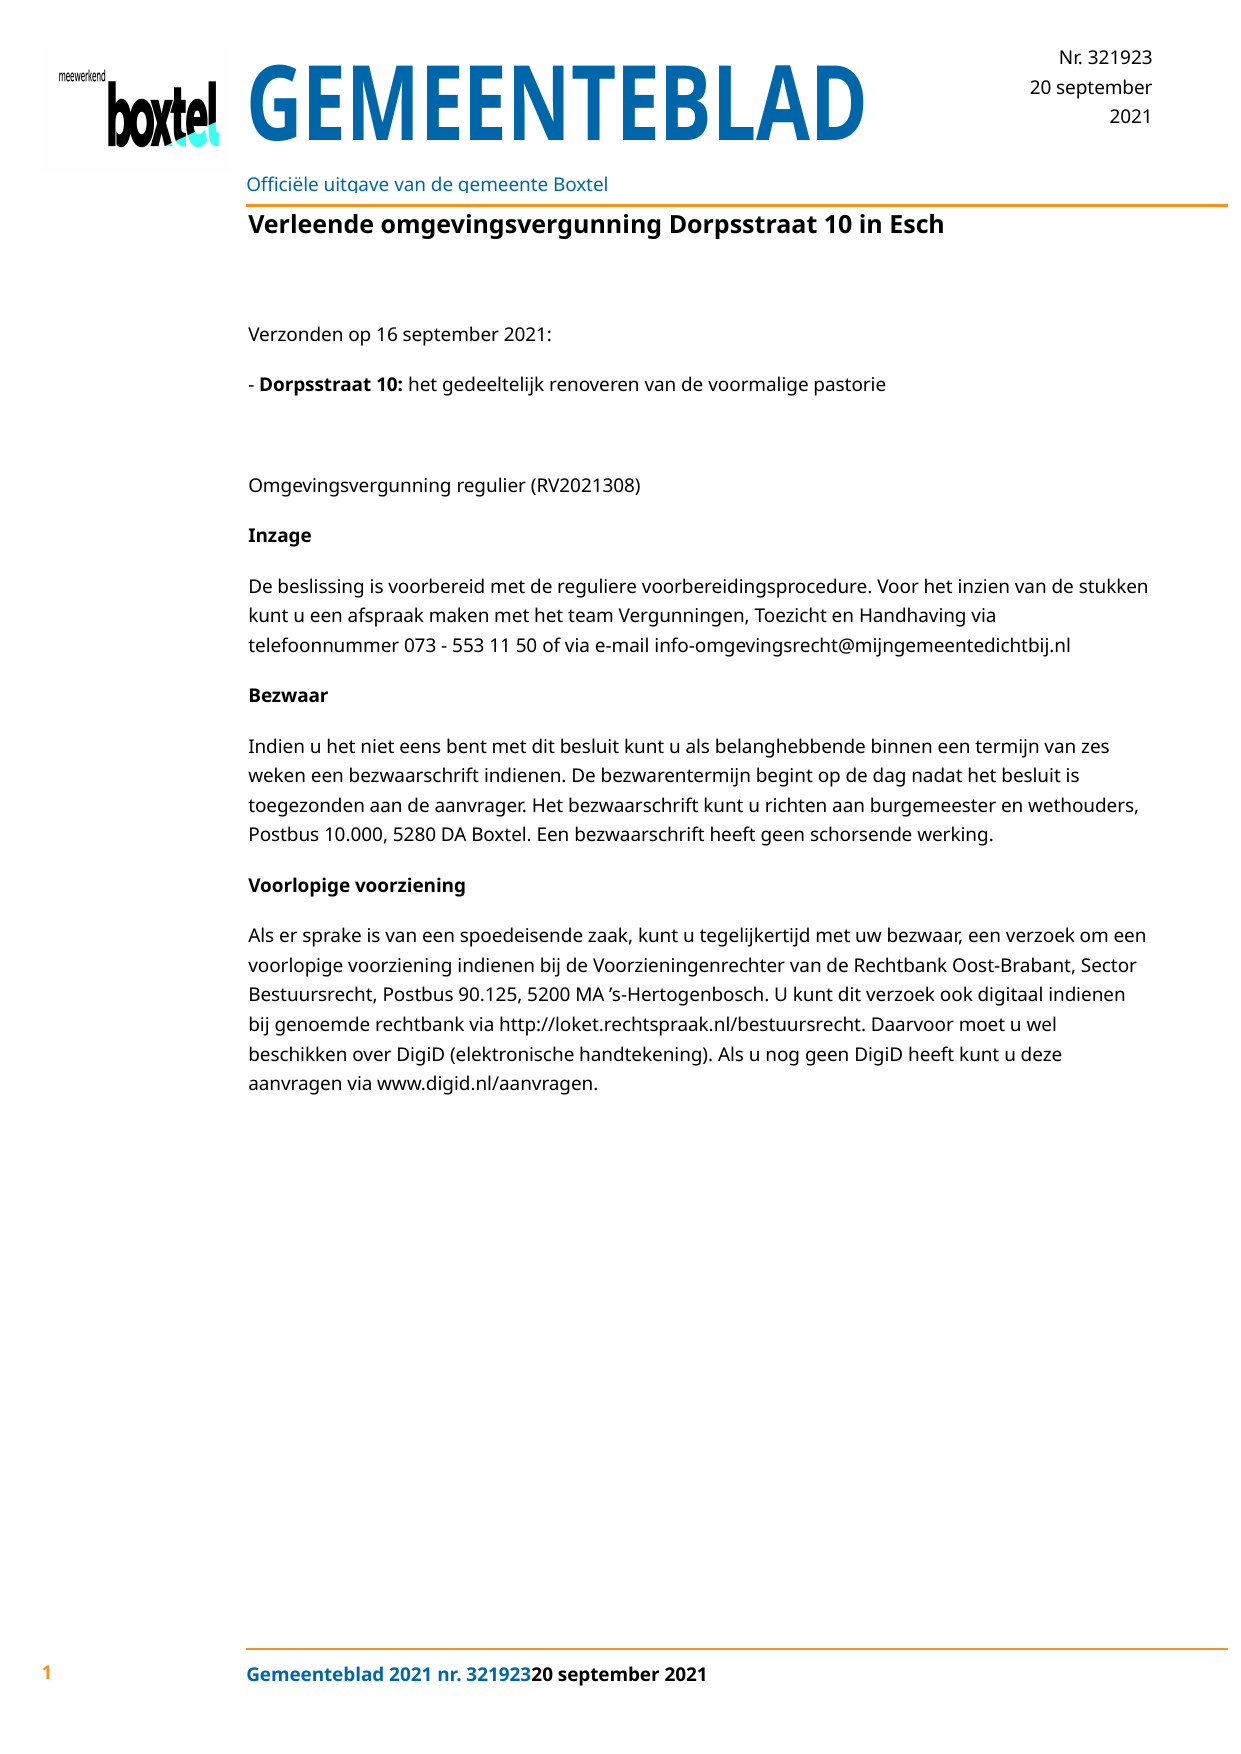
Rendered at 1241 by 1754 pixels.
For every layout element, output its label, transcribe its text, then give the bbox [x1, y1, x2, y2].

text Als er sprake is van een spoedeisende zaak, kunt u tegelijkertijd met uw bezwaar, een verzoek om een voorlopige voorziening indienen bij de Voorzieningenrechter van de Rechtbank Oost-Brabant, Sector Bestuursrecht, Postbus 90.125, 5200 MA ’s-Hertogenbosch. U kunt dit verzoek ook digitaal indienen bij genoemde rechtbank via http://loket.rechtspraak.nl/bestuursrecht. Daarvoor moet u wel beschikken over DigiD (elektronische handtekening). Als u nog geen DigiD heeft kunt u deze aanvragen via www.digid.nl/aanvragen. [248, 922, 1152, 1096]
text Omgevingsvergunning regulier (RV2021308) [248, 472, 1152, 498]
picture [41, 47, 231, 172]
text - Dorpsstraat 10: het gedeeltelijk renoveren van de voormalige pastorie [248, 371, 1152, 397]
text De beslissing is voorbereid met de reguliere voorbereidingsprocedure. Voor het inzien van de stukken kunt u een afspraak maken met het team Vergunningen, Toezicht en Handhaving via telefoonnummer 073 - 553 11 50 of via e-mail info-omgevingsrecht@mijngemeentedichtbij.nl [248, 573, 1152, 658]
text Voorlopige voorziening [248, 872, 1152, 898]
text Bezwaar [248, 682, 1152, 708]
text Indien u het niet eens bent met dit besluit kunt u als belanghebbende binnen een termijn van zes weken een bezwaarschrift indienen. De bezwarentermijn begint op de dag nadat het besluit is toegezonden aan de aanvrager. Het bezwaarschrift kunt u richten aan burgemeester en wethouders, Postbus 10.000, 5280 DA Boxtel. Een bezwaarschrift heeft geen schorsende werking. [248, 733, 1152, 847]
text Verleende omgevingsvergunning Dorpsstraat 10 in Esch [248, 207, 1152, 241]
text Verzonden op 16 september 2021: [248, 321, 1152, 346]
text Inzage [248, 522, 1152, 548]
